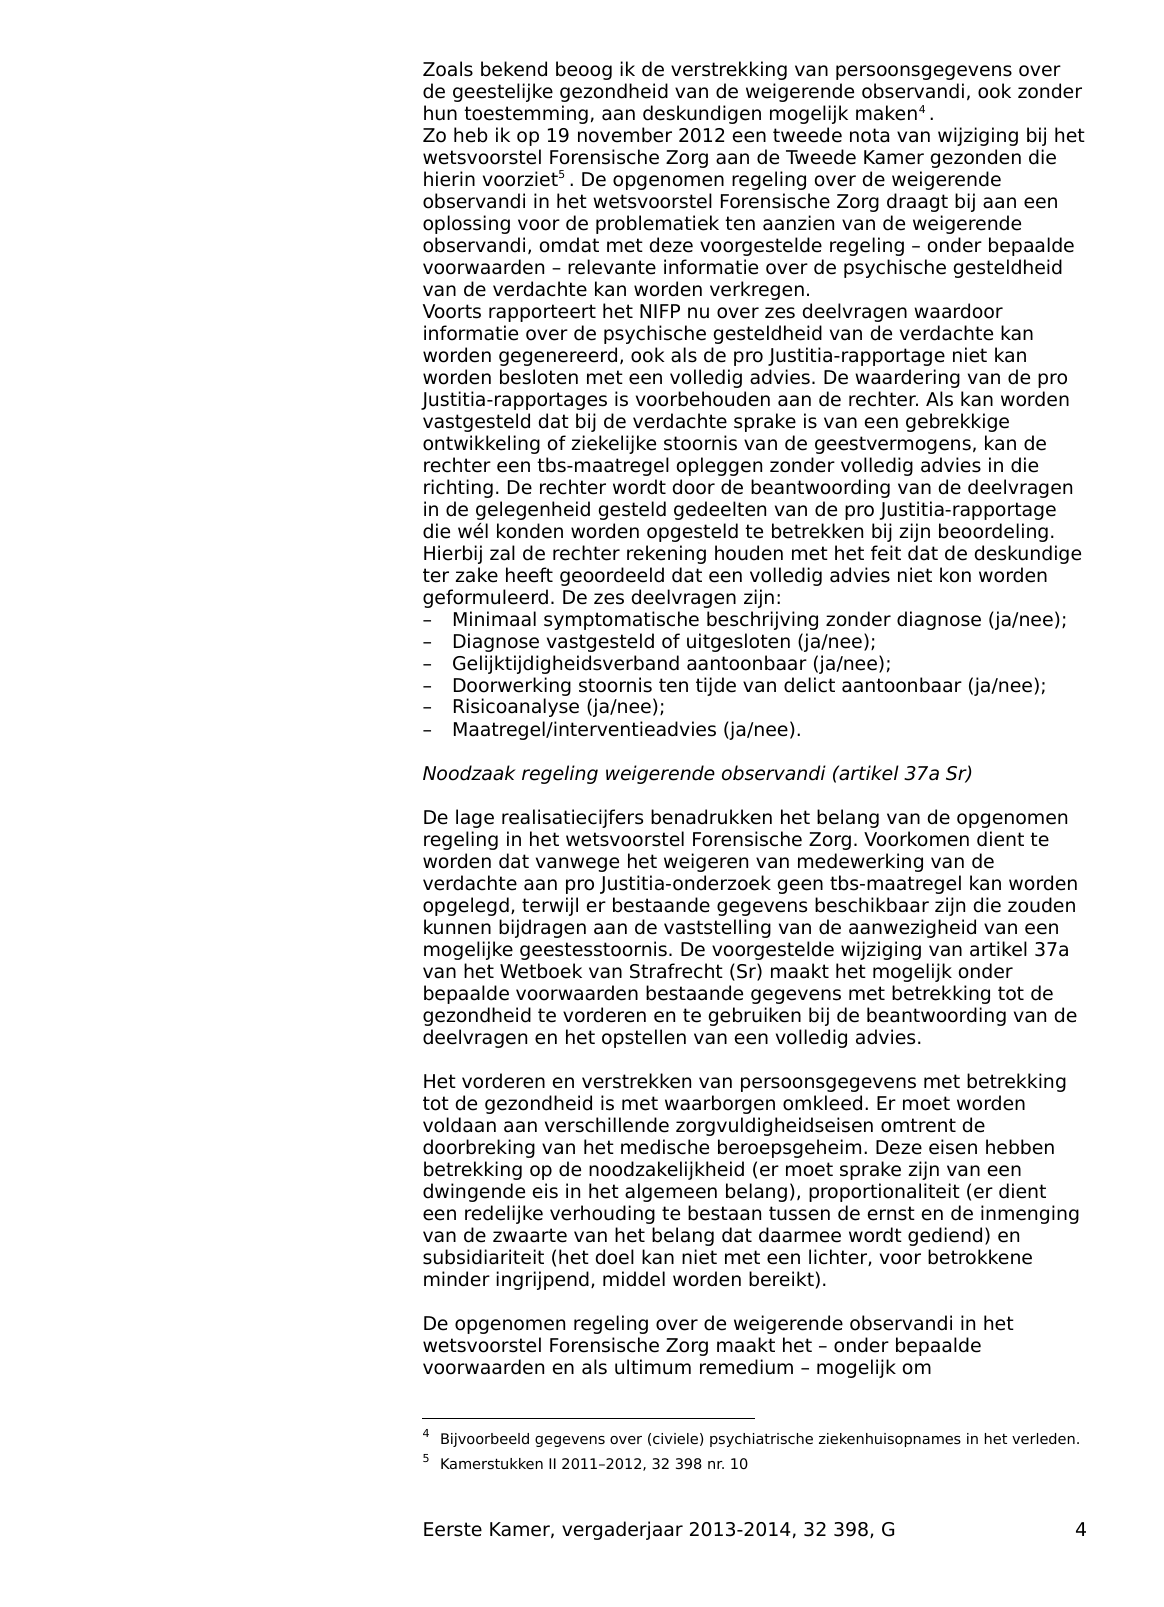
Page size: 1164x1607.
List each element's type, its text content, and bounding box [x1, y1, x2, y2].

text – Gelijktijdigheidsverband aantoonbaar (ja/nee); [422, 652, 1087, 674]
text – Risicoanalyse (ja/nee); [422, 696, 1087, 718]
text Zo heb ik op 19 november 2012 een tweede nota van wijziging bij het wetsvoorstel Forensische Zorg aan de Tweede Kamer gezonden die hierin voorziet. De opgenomen regeling over de weigerende observandi in het wetsvoorstel Forensische Zorg draagt bij aan een oplossing voor de problematiek ten aanzien van de weigerende observandi, omdat met deze voorgestelde regeling – onder bepaalde voorwaarden – relevante informatie over de psychische gesteldheid van de verdachte kan worden verkregen. [422, 125, 1087, 301]
text De opgenomen regeling over de weigerende observandi in het wetsvoorstel Forensische Zorg maakt het – onder bepaalde voorwaarden en als ultimum remedium – mogelijk om [422, 1313, 1087, 1379]
text – Maatregel/interventieadvies (ja/nee). [422, 718, 1087, 740]
text Bijvoorbeeld gegevens over (civiele) psychiatrische ziekenhuisopnames in het verleden. [422, 1427, 1087, 1449]
subtitle Noodzaak regeling weigerende observandi (artikel 37a Sr) [422, 763, 1087, 784]
text Kamerstukken II 2011–2012, 32 398 nr. 10 [422, 1452, 1087, 1474]
text – Minimaal symptomatische beschrijving zonder diagnose (ja/nee); [422, 608, 1087, 631]
text Voorts rapporteert het NIFP nu over zes deelvragen waardoor informatie over de psychische gesteldheid van de verdachte kan worden gegenereerd, ook als de pro Justitia-rapportage niet kan worden besloten met een volledig advies. De waardering van de pro Justitia-rapportages is voorbehouden aan de rechter. Als kan worden vastgesteld dat bij de verdachte sprake is van een gebrekkige ontwikkeling of ziekelijke stoornis van de geestvermogens, kan de rechter een tbs-maatregel opleggen zonder volledig advies in die richting. De rechter wordt door de beantwoording van de deelvragen in de gelegenheid gesteld gedeelten van de pro Justitia-rapportage die wél konden worden opgesteld te betrekken bij zijn beoordeling. Hierbij zal de rechter rekening houden met het feit dat de deskundige ter zake heeft geoordeeld dat een volledig advies niet kon worden geformuleerd. De zes deelvragen zijn: [422, 301, 1087, 608]
text – Diagnose vastgesteld of uitgesloten (ja/nee); [422, 631, 1087, 652]
text Zoals bekend beoog ik de verstrekking van persoonsgegevens over de geestelijke gezondheid van de weigerende observandi, ook zonder hun toestemming, aan deskundigen mogelijk maken. [422, 59, 1087, 125]
text Het vorderen en verstrekken van persoonsgegevens met betrekking tot de gezondheid is met waarborgen omkleed. Er moet worden voldaan aan verschillende zorgvuldigheidseisen omtrent de doorbreking van het medische beroepsgeheim. Deze eisen hebben betrekking op de noodzakelijkheid (er moet sprake zijn van een dwingende eis in het algemeen belang), proportionaliteit (er dient een redelijke verhouding te bestaan tussen de ernst en de inmenging van de zwaarte van het belang dat daarmee wordt gediend) en subsidiariteit (het doel kan niet met een lichter, voor betrokkene minder ingrijpend, middel worden bereikt). [422, 1071, 1087, 1291]
text – Doorwerking stoornis ten tijde van delict aantoonbaar (ja/nee); [422, 674, 1087, 696]
text De lage realisatiecijfers benadrukken het belang van de opgenomen regeling in het wetsvoorstel Forensische Zorg. Voorkomen dient te worden dat vanwege het weigeren van medewerking van de verdachte aan pro Justitia-onderzoek geen tbs-maatregel kan worden opgelegd, terwijl er bestaande gegevens beschikbaar zijn die zouden kunnen bijdragen aan de vaststelling van de aanwezigheid van een mogelijke geestesstoornis. De voorgestelde wijziging van artikel 37a van het Wetboek van Strafrecht (Sr) maakt het mogelijk onder bepaalde voorwaarden bestaande gegevens met betrekking tot de gezondheid te vorderen en te gebruiken bij de beantwoording van de deelvragen en het opstellen van een volledig advies. [422, 807, 1087, 1048]
